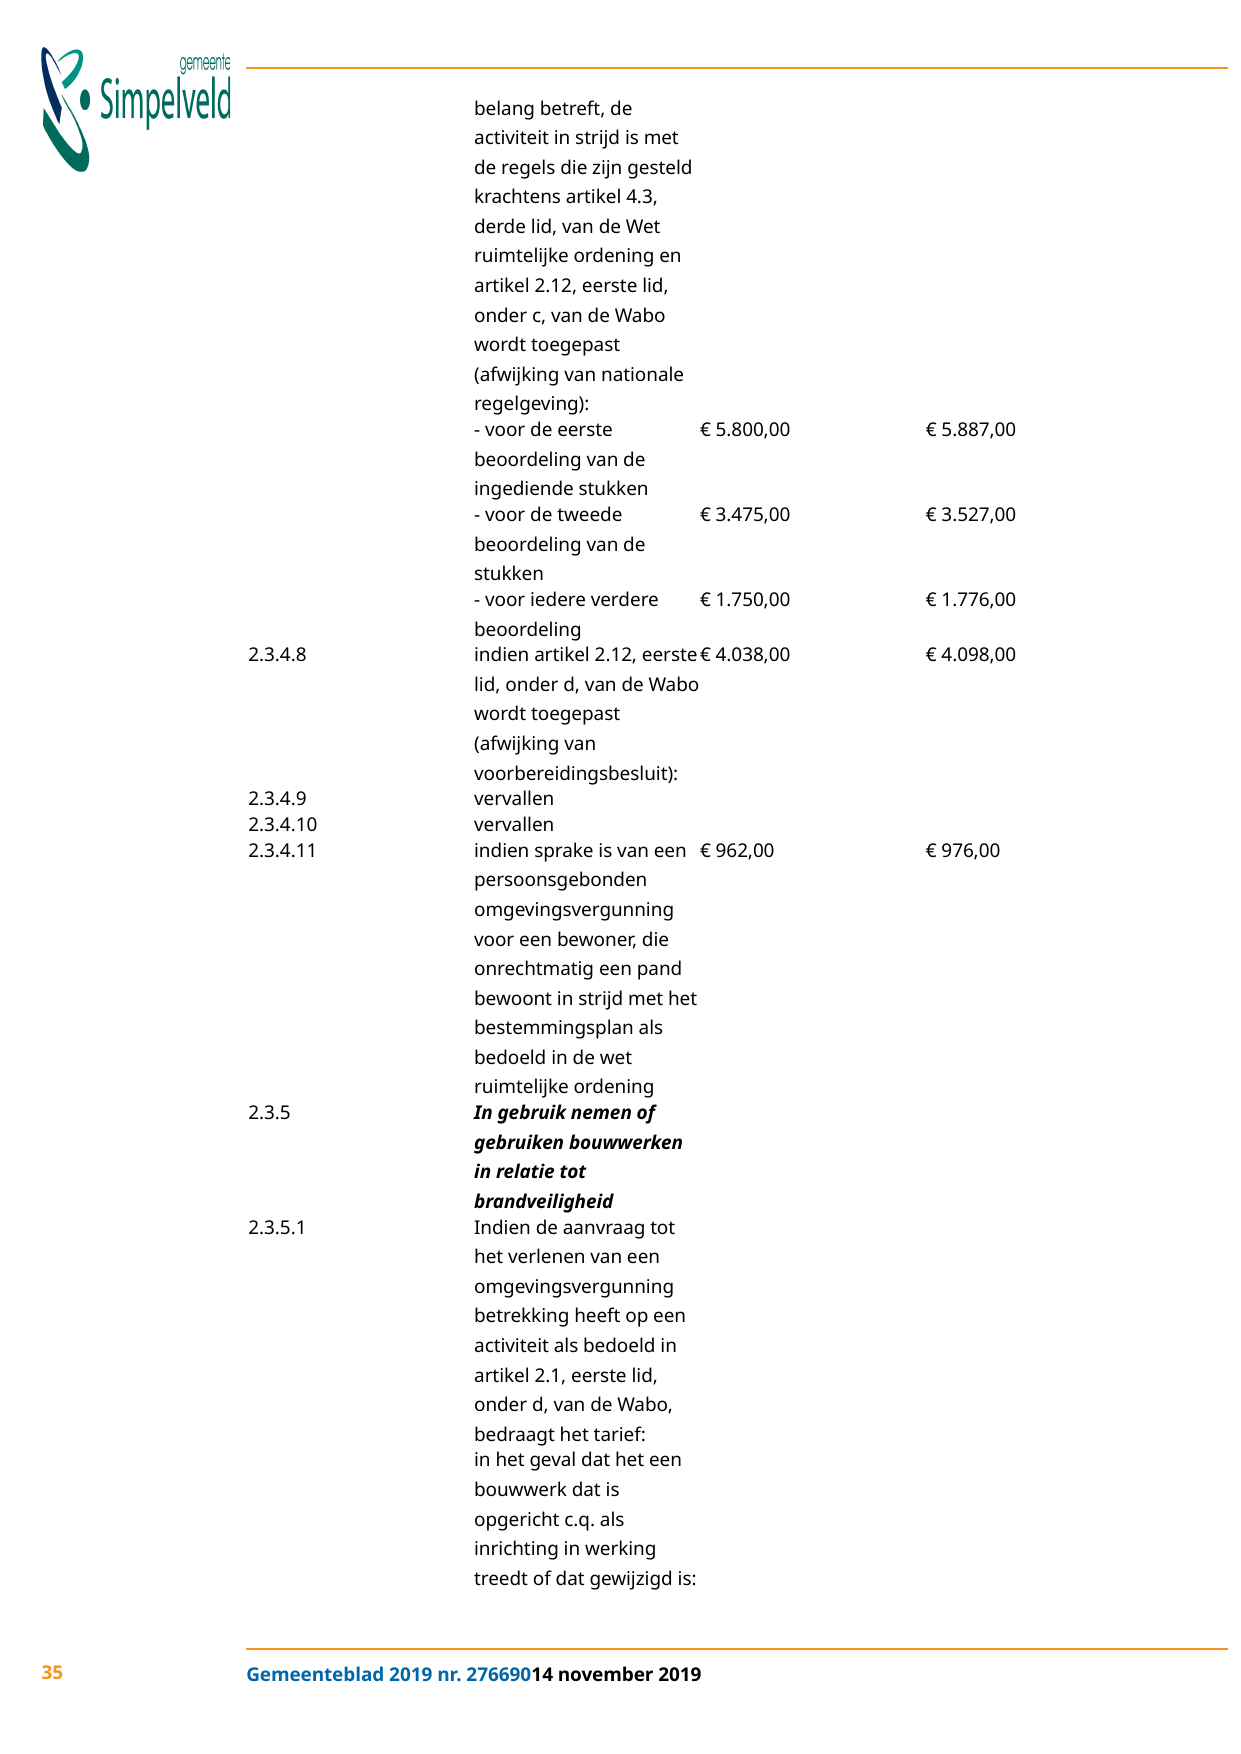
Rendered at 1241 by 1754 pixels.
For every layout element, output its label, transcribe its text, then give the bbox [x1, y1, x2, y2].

table_cell € 962,00 [700, 837, 926, 1099]
table_cell € 3.527,00 [926, 501, 1152, 586]
table_cell [926, 786, 1152, 811]
table_cell [926, 95, 1152, 416]
table_cell 2.3.4.8 [248, 641, 474, 786]
table_cell [248, 1447, 474, 1591]
table_cell in het geval dat het een bouwwerk dat is opgericht c.q. als inrichting in werking treedt of dat gewijzigd is: [474, 1447, 700, 1591]
table_cell [700, 1214, 926, 1447]
table_cell 2.3.5.1 [248, 1214, 474, 1447]
table_cell 2.3.4.9 [248, 786, 474, 811]
table_cell € 5.800,00 [700, 416, 926, 501]
table_cell indien artikel 2.12, eerste lid, onder d, van de Wabo wordt toegepast (afwijking van voorbereidingsbesluit): [474, 641, 700, 786]
table_cell indien sprake is van een persoonsgebonden omgevingsvergunning voor een bewoner, die onrechtmatig een pand bewoont in strijd met het bestemmingsplan als bedoeld in de wet ruimtelijke ordening [474, 837, 700, 1099]
table_cell [700, 1099, 926, 1214]
table_cell [700, 1447, 926, 1591]
table_cell [248, 95, 474, 416]
table_cell - voor de eerste beoordeling van de ingediende stukken [474, 416, 700, 501]
table_cell € 4.038,00 [700, 641, 926, 786]
table_cell vervallen [474, 811, 700, 837]
table_cell [926, 1447, 1152, 1591]
table_cell In gebruik nemen of gebruiken bouwwerken in relatie tot brandveiligheid [474, 1099, 700, 1214]
table_cell € 5.887,00 [926, 416, 1152, 501]
table_cell [926, 1214, 1152, 1447]
table_cell € 1.776,00 [926, 586, 1152, 641]
table_cell [248, 416, 474, 501]
table_cell € 4.098,00 [926, 641, 1152, 786]
table_cell € 1.750,00 [700, 586, 926, 641]
table_cell [926, 1099, 1152, 1214]
table_cell 2.3.4.11 [248, 837, 474, 1099]
table_cell Indien de aanvraag tot het verlenen van een omgevingsvergunning betrekking heeft op een activiteit als bedoeld in artikel 2.1, eerste lid, onder d, van de Wabo, bedraagt het tarief: [474, 1214, 700, 1447]
table_cell [700, 786, 926, 811]
table_cell - voor de tweede beoordeling van de stukken [474, 501, 700, 586]
table_cell belang betreft, de activiteit in strijd is met de regels die zijn gesteld krachtens artikel 4.3, derde lid, van de Wet ruimtelijke ordening en artikel 2.12, eerste lid, onder c, van de Wabo wordt toegepast (afwijking van nationale regelgeving): [474, 95, 700, 416]
table_cell [700, 95, 926, 416]
table_cell [248, 586, 474, 641]
table_cell € 976,00 [926, 837, 1152, 1099]
picture [41, 47, 231, 172]
table_cell € 3.475,00 [700, 501, 926, 586]
table_cell [248, 501, 474, 586]
table_cell - voor iedere verdere beoordeling [474, 586, 700, 641]
table_cell vervallen [474, 786, 700, 811]
table_cell [700, 811, 926, 837]
table_cell 2.3.5 [248, 1099, 474, 1214]
table_cell 2.3.4.10 [248, 811, 474, 837]
table_cell [926, 811, 1152, 837]
